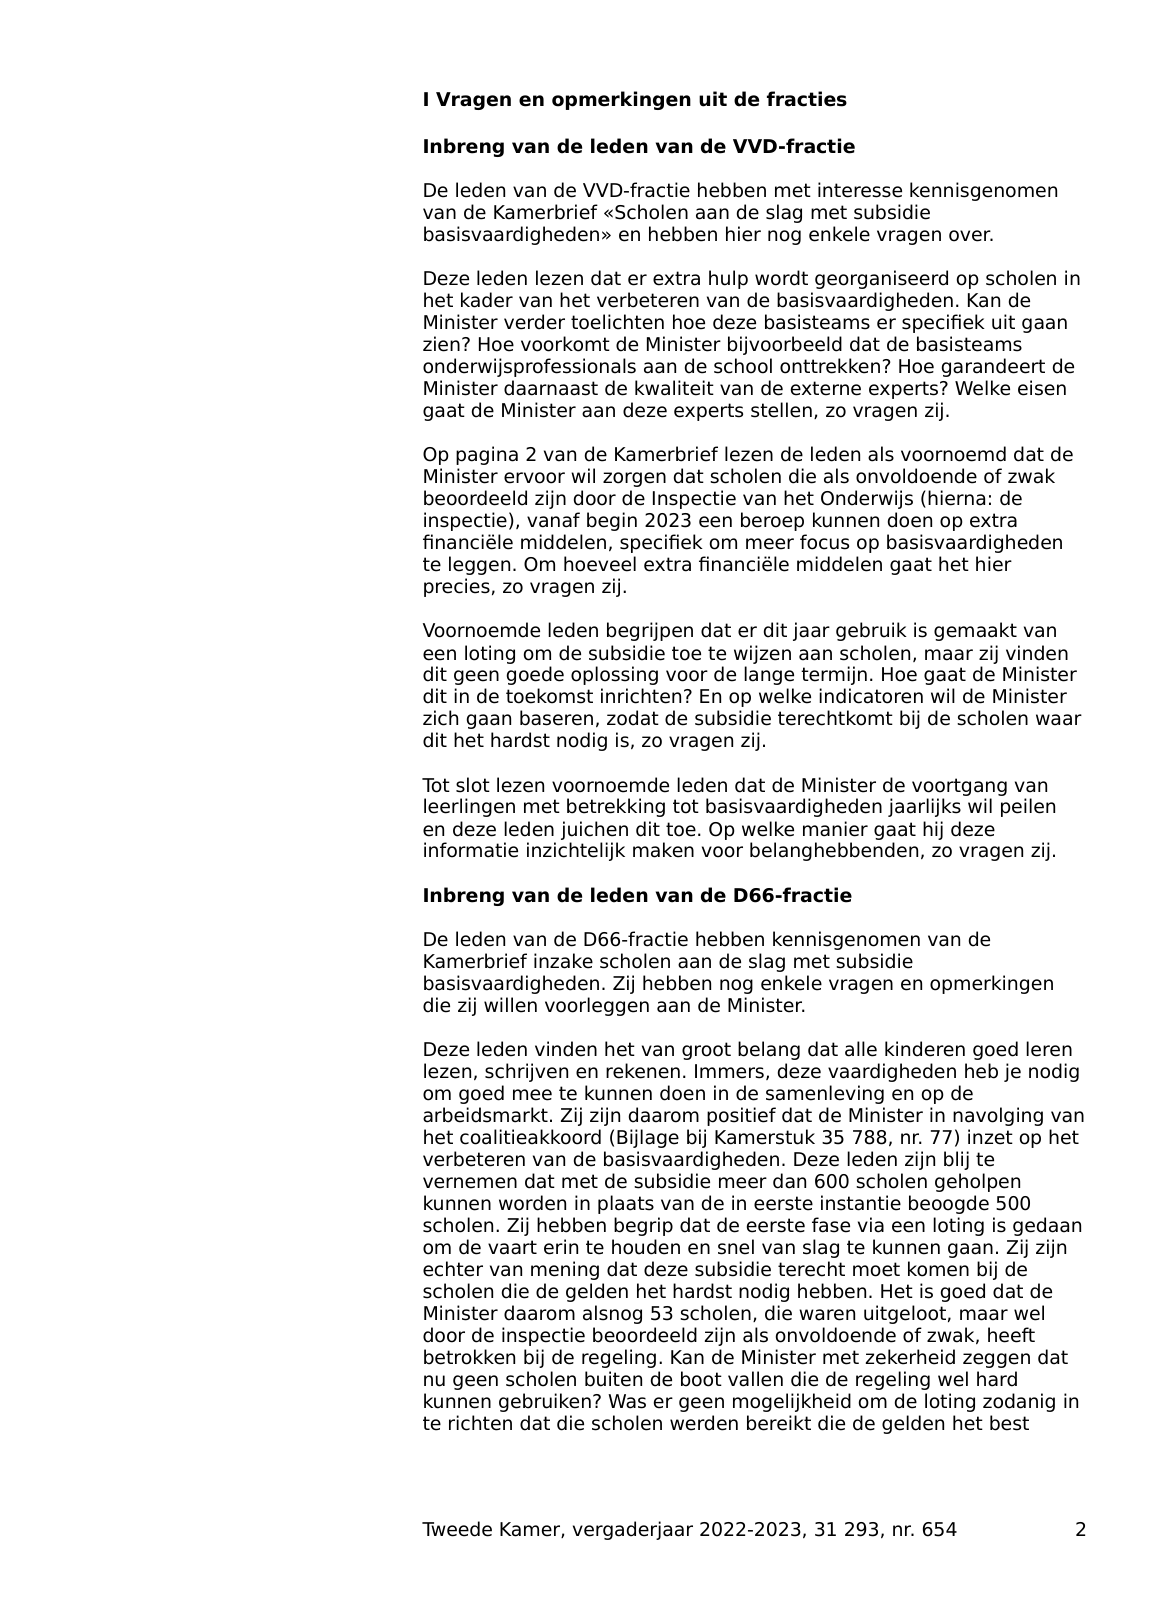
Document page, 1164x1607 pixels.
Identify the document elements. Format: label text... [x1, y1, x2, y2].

text De leden van de VVD-fractie hebben met interesse kennisgenomen van de Kamerbrief «Scholen aan de slag met subsidie basisvaardigheden» en hebben hier nog enkele vragen over. [422, 180, 1087, 246]
subtitle Inbreng van de leden van de D66-fractie [422, 884, 1087, 907]
subtitle Inbreng van de leden van de VVD-fractie [422, 136, 1087, 158]
text Deze leden lezen dat er extra hulp wordt georganiseerd op scholen in het kader van het verbeteren van de basisvaardigheden. Kan de Minister verder toelichten hoe deze basisteams er specifiek uit gaan zien? Hoe voorkomt de Minister bijvoorbeeld dat de basisteams onderwijsprofessionals aan de school onttrekken? Hoe garandeert de Minister daarnaast de kwaliteit van de externe experts? Welke eisen gaat de Minister aan deze experts stellen, zo vragen zij. [422, 268, 1087, 422]
subtitle I Vragen en opmerkingen uit de fracties [422, 89, 1087, 111]
text Voornoemde leden begrijpen dat er dit jaar gebruik is gemaakt van een loting om de subsidie toe te wijzen aan scholen, maar zij vinden dit geen goede oplossing voor de lange termijn. Hoe gaat de Minister dit in de toekomst inrichten? En op welke indicatoren wil de Minister zich gaan baseren, zodat de subsidie terechtkomt bij de scholen waar dit het hardst nodig is, zo vragen zij. [422, 620, 1087, 752]
text Deze leden vinden het van groot belang dat alle kinderen goed leren lezen, schrijven en rekenen. Immers, deze vaardigheden heb je nodig om goed mee te kunnen doen in de samenleving en op de arbeidsmarkt. Zij zijn daarom positief dat de Minister in navolging van het coalitieakkoord (Bijlage bij Kamerstuk 35 788, nr. 77) inzet op het verbeteren van de basisvaardigheden. Deze leden zijn blij te vernemen dat met de subsidie meer dan 600 scholen geholpen kunnen worden in plaats van de in eerste instantie beoogde 500 scholen. Zij hebben begrip dat de eerste fase via een loting is gedaan om de vaart erin te houden en snel van slag te kunnen gaan. Zij zijn echter van mening dat deze subsidie terecht moet komen bij de scholen die de gelden het hardst nodig hebben. Het is goed dat de Minister daarom alsnog 53 scholen, die waren uitgeloot, maar wel door de inspectie beoordeeld zijn als onvoldoende of zwak, heeft betrokken bij de regeling. Kan de Minister met zekerheid zeggen dat nu geen scholen buiten de boot vallen die de regeling wel hard kunnen gebruiken? Was er geen mogelijkheid om de loting zodanig in te richten dat die scholen werden bereikt die de gelden het best [422, 1039, 1087, 1434]
text De leden van de D66-fractie hebben kennisgenomen van de Kamerbrief inzake scholen aan de slag met subsidie basisvaardigheden. Zij hebben nog enkele vragen en opmerkingen die zij willen voorleggen aan de Minister. [422, 929, 1087, 1017]
text Tot slot lezen voornoemde leden dat de Minister de voortgang van leerlingen met betrekking tot basisvaardigheden jaarlijks wil peilen en deze leden juichen dit toe. Op welke manier gaat hij deze informatie inzichtelijk maken voor belanghebbenden, zo vragen zij. [422, 774, 1087, 862]
text Op pagina 2 van de Kamerbrief lezen de leden als voornoemd dat de Minister ervoor wil zorgen dat scholen die als onvoldoende of zwak beoordeeld zijn door de Inspectie van het Onderwijs (hierna: de inspectie), vanaf begin 2023 een beroep kunnen doen op extra financiële middelen, specifiek om meer focus op basisvaardigheden te leggen. Om hoeveel extra financiële middelen gaat het hier precies, zo vragen zij. [422, 444, 1087, 598]
